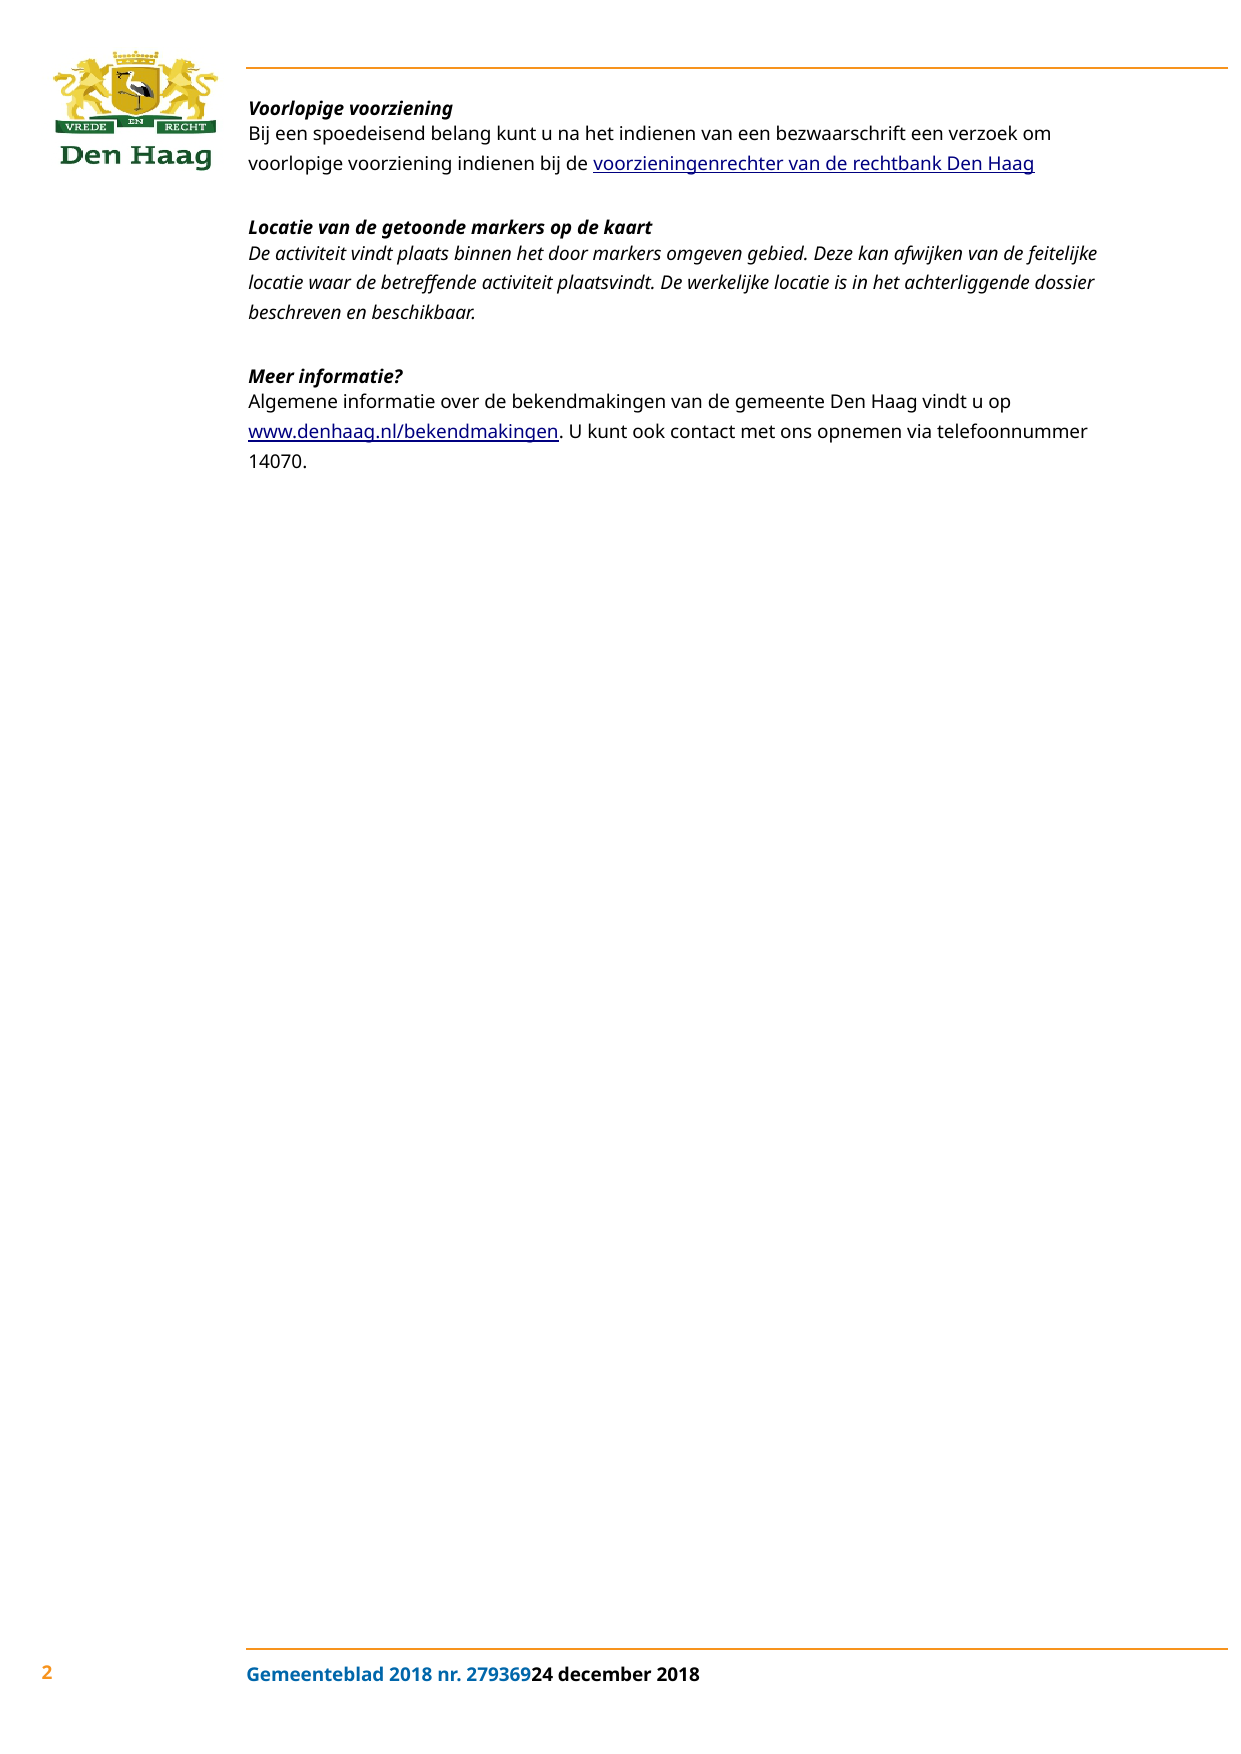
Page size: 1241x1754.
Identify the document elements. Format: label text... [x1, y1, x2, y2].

text Voorlopige voorziening [248, 95, 1152, 121]
text Meer informatie? [248, 363, 1152, 389]
text De activiteit vindt plaats binnen het door markers omgeven gebied. Deze kan afwijken van de feitelijke locatie waar de betreffende activiteit plaatsvindt. De werkelijke locatie is in het achterliggende dossier beschreven en beschikbaar. [248, 240, 1152, 325]
picture [41, 47, 231, 172]
text Algemene informatie over de bekendmakingen van de gemeente Den Haag vindt u op www.denhaag.nl/bekendmakingen. U kunt ook contact met ons opnemen via telefoonnummer 14070. [248, 389, 1152, 473]
text Locatie van de getoonde markers op de kaart [248, 214, 1152, 240]
text Bij een spoedeisend belang kunt u na het indienen van een bezwaarschrift een verzoek om voorlopige voorziening indienen bij de voorzieningenrechter van de rechtbank Den Haag [248, 121, 1152, 176]
